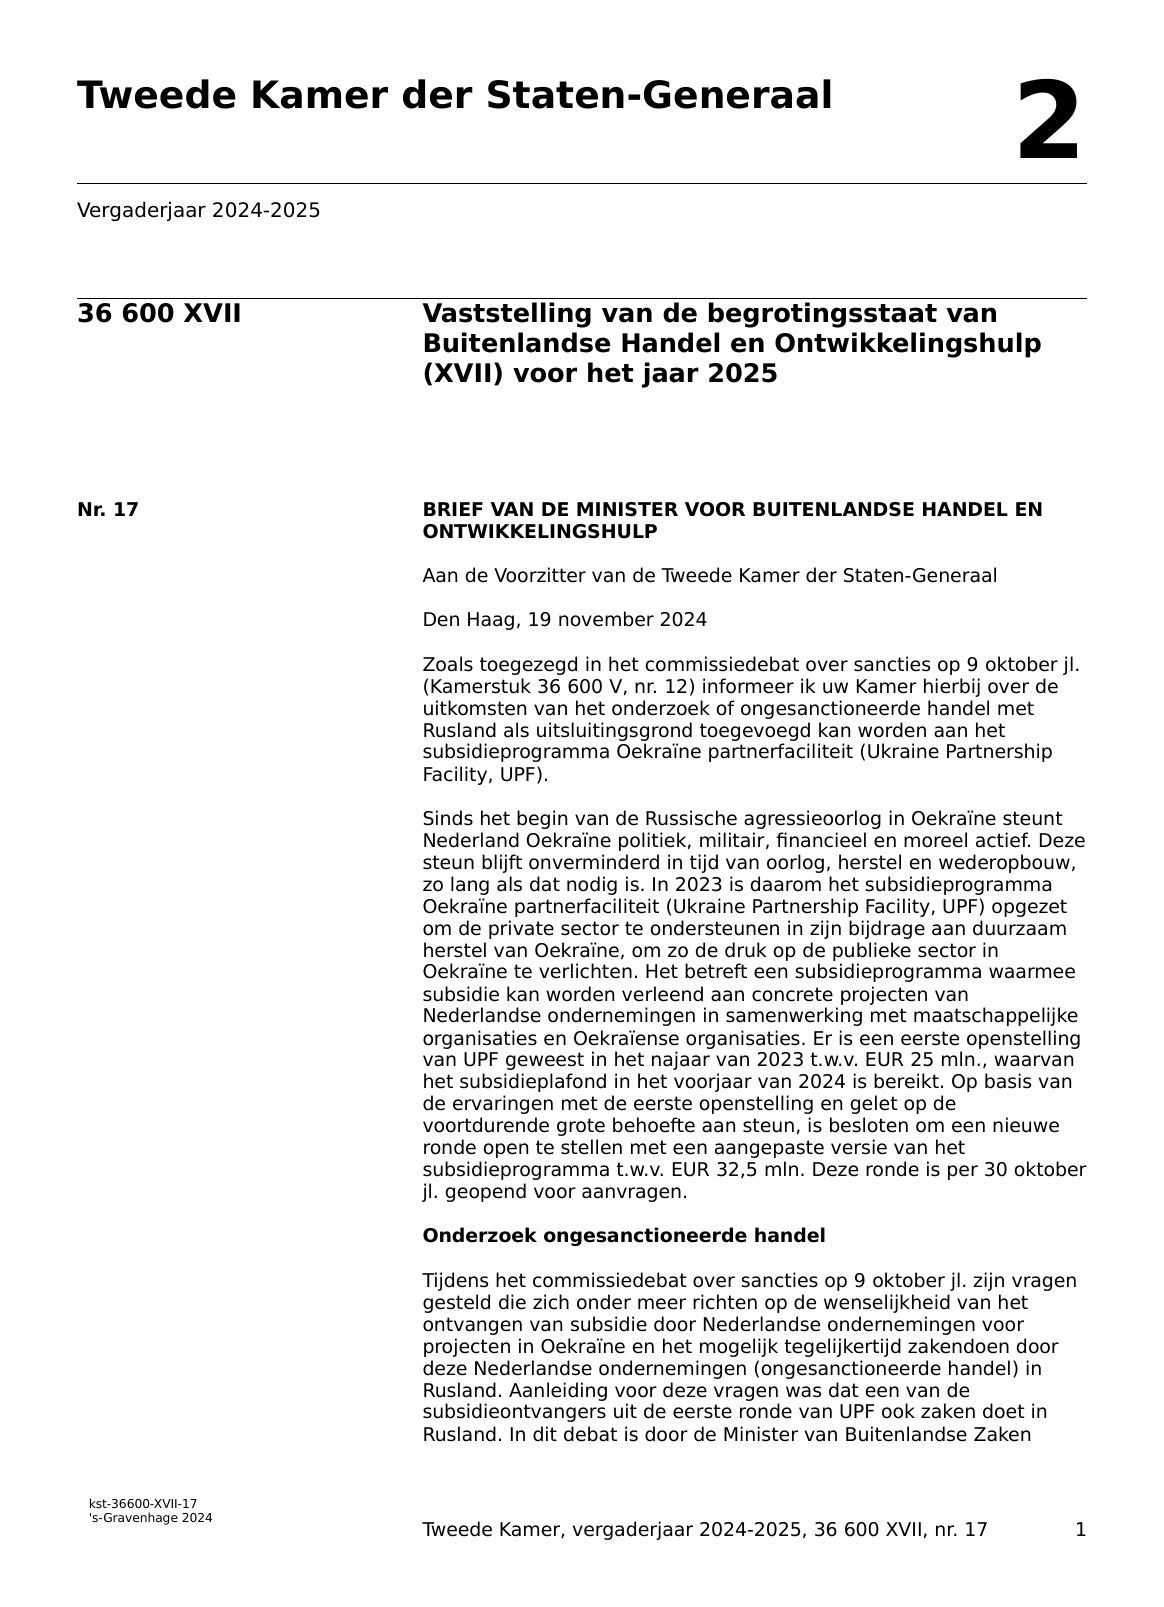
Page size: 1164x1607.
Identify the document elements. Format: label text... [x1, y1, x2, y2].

text Zoals toegezegd in het commissiedebat over sancties op 9 oktober jl. (Kamerstuk 36 600 V, nr. 12) informeer ik uw Kamer hierbij over de uitkomsten van het onderzoek of ongesanctioneerde handel met Rusland als uitsluitingsgrond toegevoegd kan worden aan het subsidieprogramma Oekraïne partnerfaciliteit (Ukraine Partnership Facility, UPF). [422, 653, 1087, 785]
text Sinds het begin van de Russische agressieoorlog in Oekraïne steunt Nederland Oekraïne politiek, militair, financieel en moreel actief. Deze steun blijft onverminderd in tijd van oorlog, herstel en wederopbouw, zo lang als dat nodig is. In 2023 is daarom het subsidieprogramma Oekraïne partnerfaciliteit (Ukraine Partnership Facility, UPF) opgezet om de private sector te ondersteunen in zijn bijdrage aan duurzaam herstel van Oekraïne, om zo de druk op de publieke sector in Oekraïne te verlichten. Het betreft een subsidieprogramma waarmee subsidie kan worden verleend aan concrete projecten van Nederlandse ondernemingen in samenwerking met maatschappelijke organisaties en Oekraïense organisaties. Er is een eerste openstelling van UPF geweest in het najaar van 2023 t.w.v. EUR 25 mln., waarvan het subsidieplafond in het voorjaar van 2024 is bereikt. Op basis van de ervaringen met de eerste openstelling en gelet op de voortdurende grote behoefte aan steun, is besloten om een nieuwe ronde open te stellen met een aangepaste versie van het subsidieprogramma t.w.v. EUR 32,5 mln. Deze ronde is per 30 oktober jl. geopend voor aanvragen. [422, 808, 1087, 1203]
subtitle Nr. 17 BRIEF VAN DE MINISTER VOOR BUITENLANDSE HANDEL EN ONTWIKKELINGSHULP [77, 499, 1087, 543]
table_header 2 [886, 59, 1087, 183]
subtitle Onderzoek ongesanctioneerde handel [422, 1225, 1087, 1247]
table_header Tweede Kamer der Staten-Generaal [77, 59, 886, 183]
text kst-36600-XVII-17 [88, 1497, 323, 1511]
subtitle 36 600 XVII Vaststelling van de begrotingsstaat van Buitenlandse Handel en Ontwikkelingshulp (XVII) voor het jaar 2025 [77, 299, 1087, 388]
table_cell Vergaderjaar 2024-2025 [77, 184, 1087, 298]
text Aan de Voorzitter van de Tweede Kamer der Staten-Generaal [422, 565, 1087, 587]
text Tijdens het commissiedebat over sancties op 9 oktober jl. zijn vragen gesteld die zich onder meer richten op de wenselijkheid van het ontvangen van subsidie door Nederlandse ondernemingen voor projecten in Oekraïne en het mogelijk tegelijkertijd zakendoen door deze Nederlandse ondernemingen (ongesanctioneerde handel) in Rusland. Aanleiding voor deze vragen was dat een van de subsidieontvangers uit de eerste ronde van UPF ook zaken doet in Rusland. In dit debat is door de Minister van Buitenlandse Zaken [422, 1269, 1087, 1445]
text Den Haag, 19 november 2024 [422, 609, 1087, 631]
text 's-Gravenhage 2024 [88, 1511, 323, 1525]
